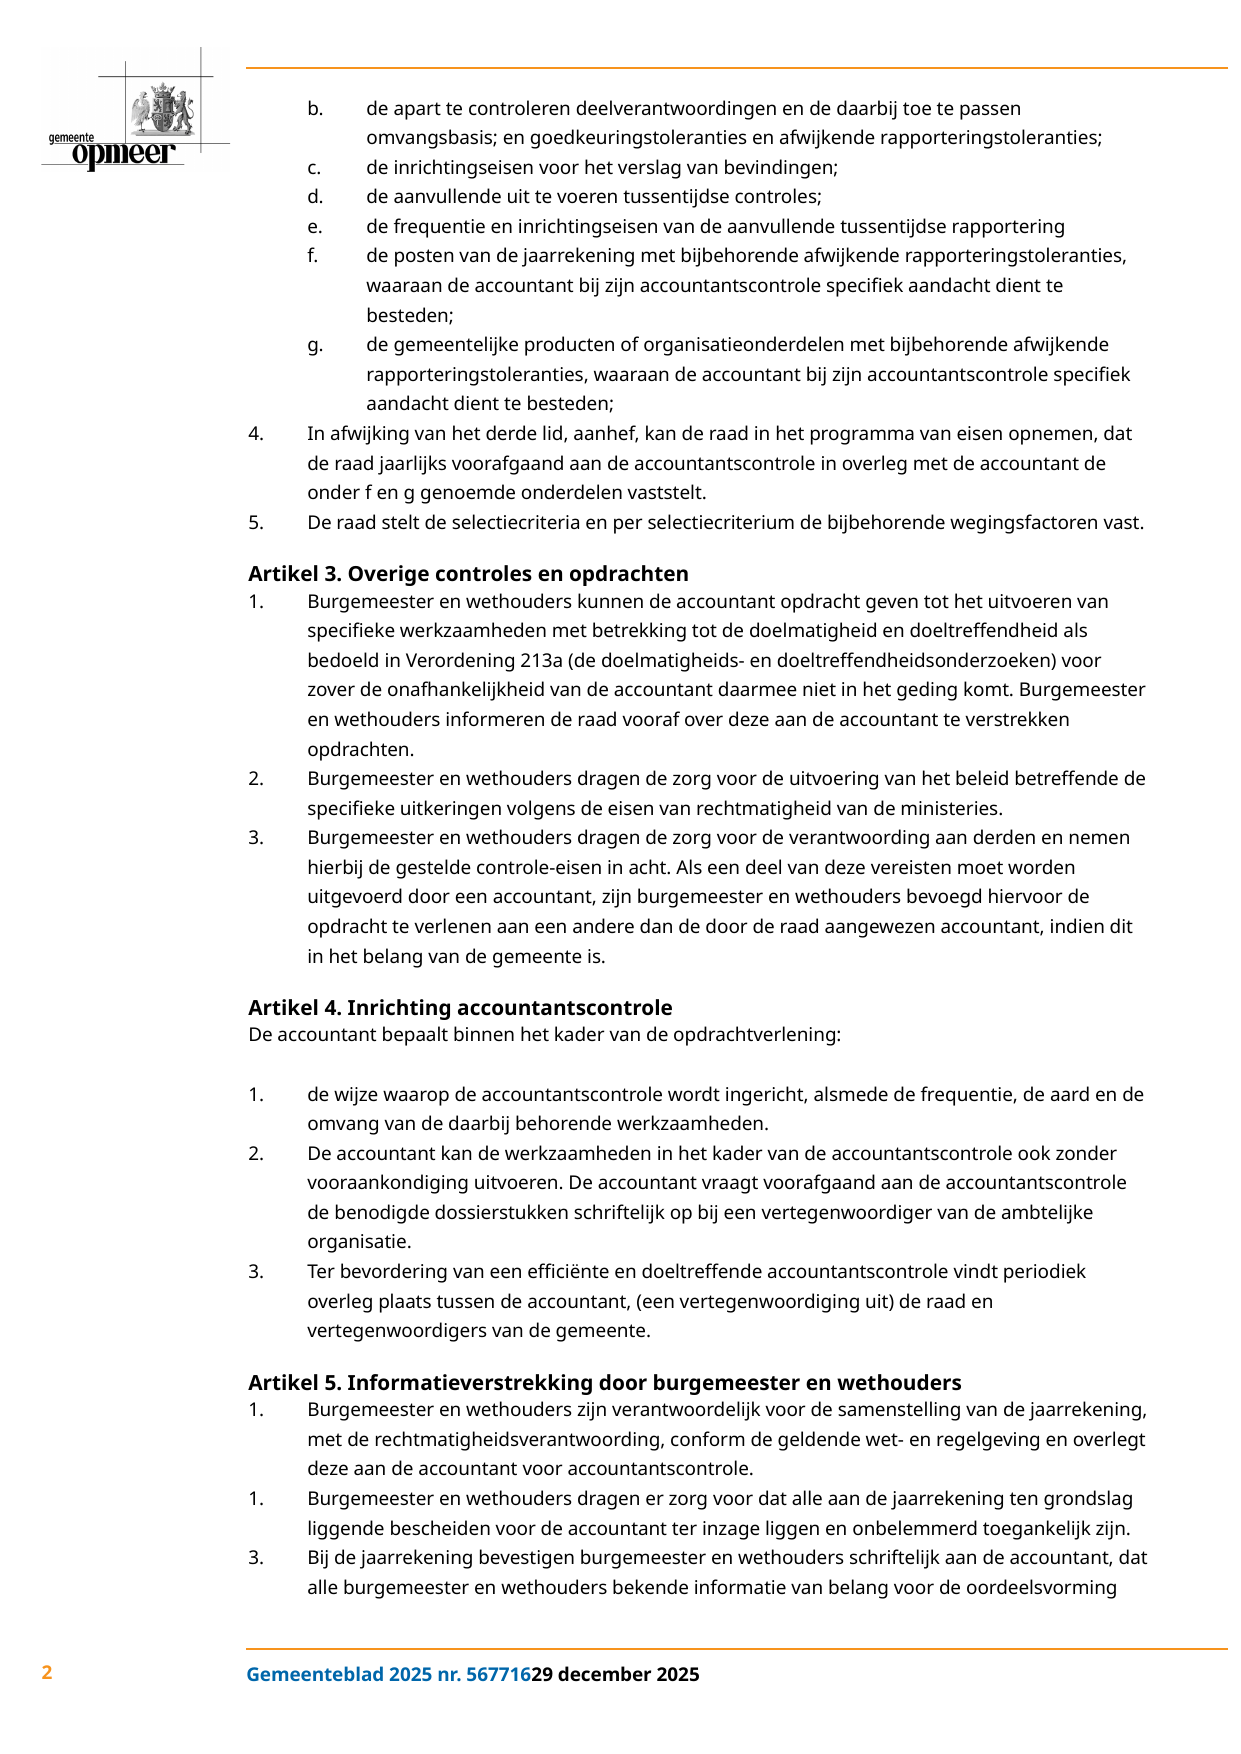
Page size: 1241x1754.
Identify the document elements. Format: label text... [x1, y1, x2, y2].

list de inrichtingseisen voor het verslag van bevindingen; [307, 154, 1152, 180]
list de posten van de jaarrekening met bijbehorende afwijkende rapporteringstoleranties, waaraan de accountant bij zijn accountantscontrole specifiek aandacht dient te besteden; [307, 243, 1152, 328]
picture [41, 47, 231, 172]
list Burgemeester en wethouders kunnen de accountant opdracht geven tot het uitvoeren van specifieke werkzaamheden met betrekking tot de doelmatigheid en doeltreffendheid als bedoeld in Verordening 213a (de doelmatigheids- en doeltreffendheidsonderzoeken) voor zover de onafhankelijkheid van de accountant daarmee niet in het geding komt. Burgemeester en wethouders informeren de raad vooraf over deze aan de accountant te verstrekken opdrachten. [248, 588, 1152, 761]
list de aanvullende uit te voeren tussentijdse controles; [307, 183, 1152, 209]
list de frequentie en inrichtingseisen van de aanvullende tussentijdse rapportering [307, 213, 1152, 239]
text De accountant bepaalt binnen het kader van de opdrachtverlening: [248, 1022, 1152, 1047]
list Ter bevordering van een efficiënte en doeltreffende accountantscontrole vindt periodiek overleg plaats tussen de accountant, (een vertegenwoordiging uit) de raad en vertegenwoordigers van de gemeente. [248, 1258, 1152, 1343]
list de gemeentelijke producten of organisatieonderdelen met bijbehorende afwijkende rapporteringstoleranties, waaraan de accountant bij zijn accountantscontrole specifiek aandacht dient te besteden; [307, 331, 1152, 416]
list In afwijking van het derde lid, aanhef, kan de raad in het programma van eisen opnemen, dat de raad jaarlijks voorafgaand aan de accountantscontrole in overleg met de accountant de onder f en g genoemde onderdelen vaststelt. [248, 420, 1152, 505]
list de apart te controleren deelverantwoordingen en de daarbij toe te passen omvangsbasis; en goedkeuringstoleranties en afwijkende rapporteringstoleranties; [307, 95, 1152, 150]
list Burgemeester en wethouders dragen de zorg voor de uitvoering van het beleid betreffende de specifieke uitkeringen volgens de eisen van rechtmatigheid van de ministeries. [248, 765, 1152, 821]
text Artikel 4. Inrichting accountantscontrole [248, 993, 1152, 1022]
list Burgemeester en wethouders dragen er zorg voor dat alle aan de jaarrekening ten grondslag liggende bescheiden voor de accountant ter inzage liggen en onbelemmerd toegankelijk zijn. [248, 1485, 1152, 1540]
list Bij de jaarrekening bevestigen burgemeester en wethouders schriftelijk aan de accountant, dat alle burgemeester en wethouders bekende informatie van belang voor de oordeelsvorming [248, 1544, 1152, 1599]
text Artikel 5. Informatieverstrekking door burgemeester en wethouders [248, 1368, 1152, 1396]
list Burgemeester en wethouders dragen de zorg voor de verantwoording aan derden en nemen hierbij de gestelde controle-eisen in acht. Als een deel van deze vereisten moet worden uitgevoerd door een accountant, zijn burgemeester en wethouders bevoegd hiervoor de opdracht te verlenen aan een andere dan de door de raad aangewezen accountant, indien dit in het belang van de gemeente is. [248, 824, 1152, 968]
list de wijze waarop de accountantscontrole wordt ingericht, alsmede de frequentie, de aard en de omvang van de daarbij behorende werkzaamheden. [248, 1081, 1152, 1136]
text Artikel 3. Overige controles en opdrachten [248, 559, 1152, 588]
list Burgemeester en wethouders zijn verantwoordelijk voor de samenstelling van de jaarrekening, met de rechtmatigheidsverantwoording, conform de geldende wet- en regelgeving en overlegt deze aan de accountant voor accountantscontrole. [248, 1396, 1152, 1481]
list De accountant kan de werkzaamheden in het kader van de accountantscontrole ook zonder vooraankondiging uitvoeren. De accountant vraagt voorafgaand aan de accountantscontrole de benodigde dossierstukken schriftelijk op bij een vertegenwoordiger van de ambtelijke organisatie. [248, 1140, 1152, 1254]
list De raad stelt de selectiecriteria en per selectiecriterium de bijbehorende wegingsfactoren vast. [248, 509, 1152, 535]
